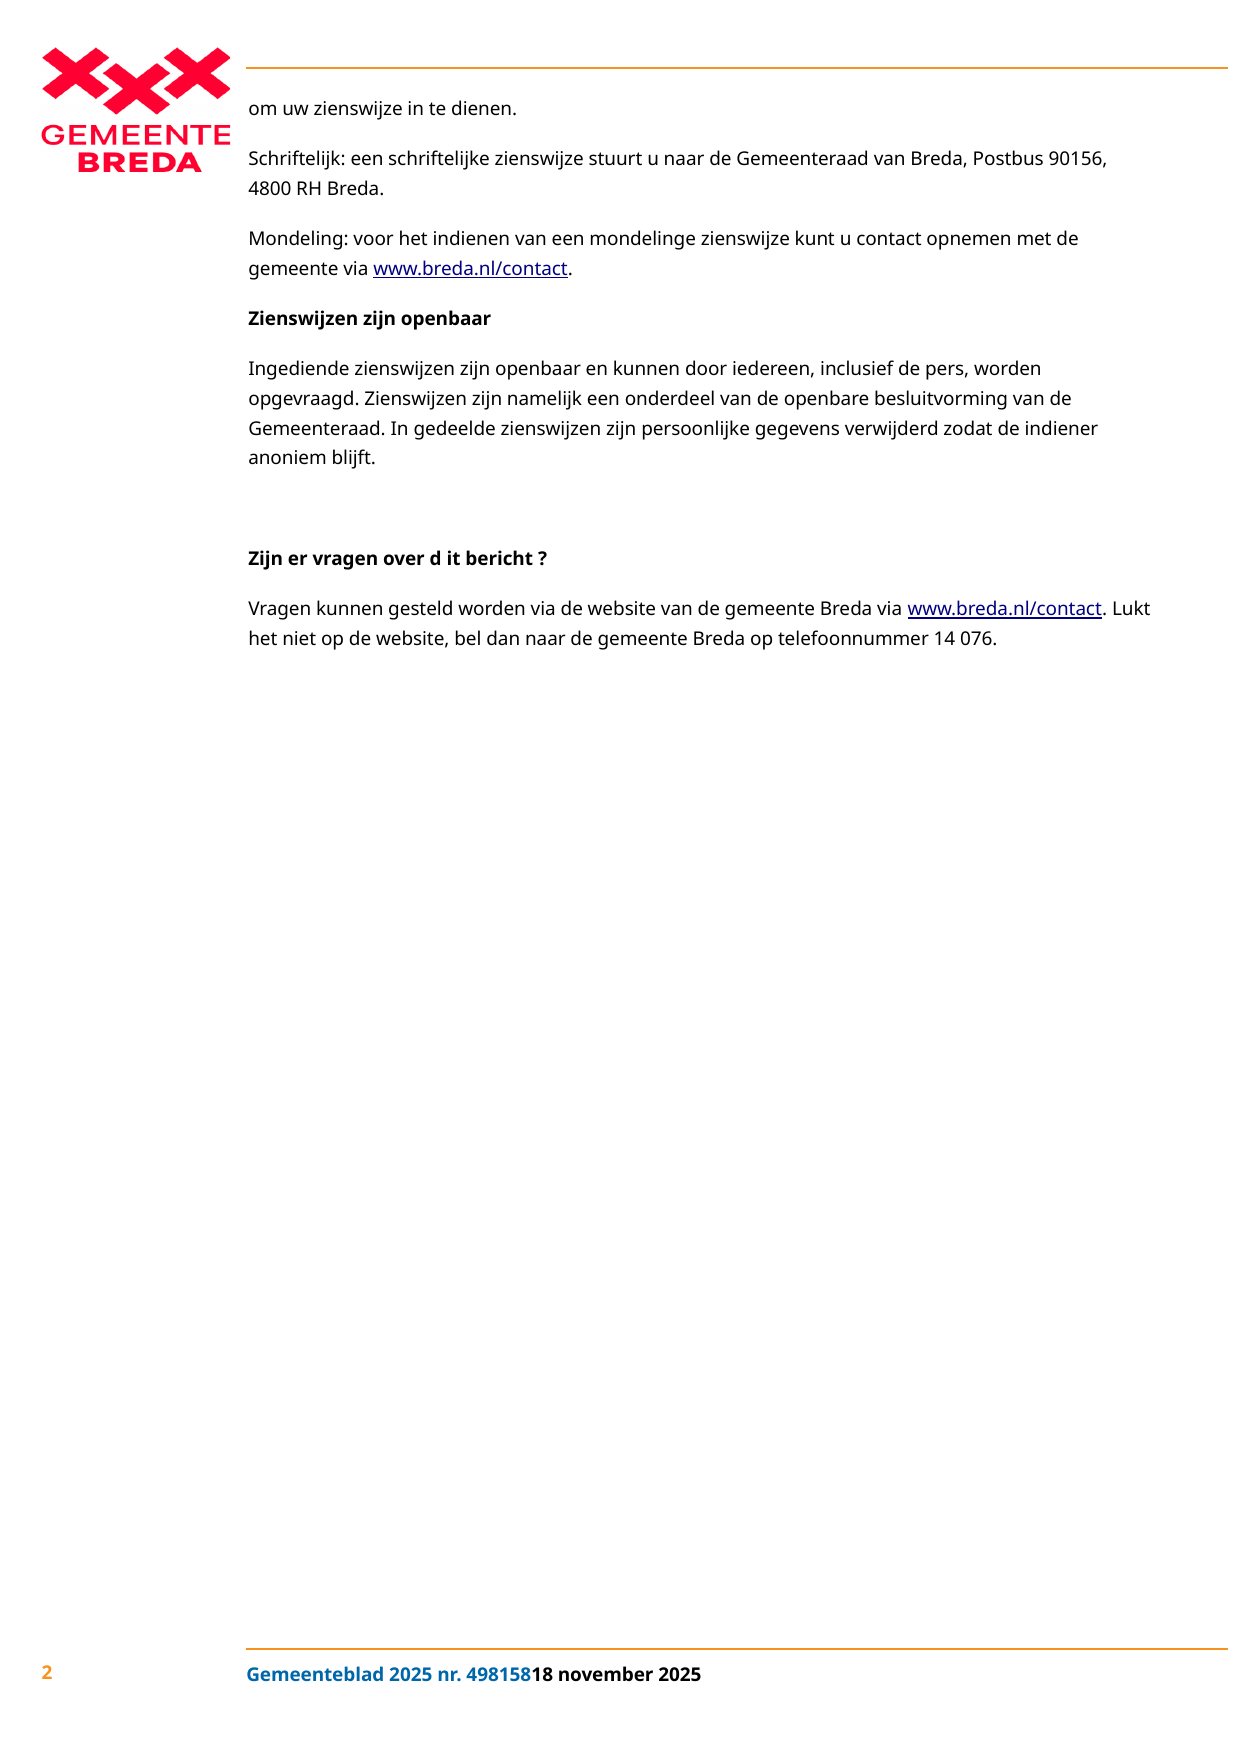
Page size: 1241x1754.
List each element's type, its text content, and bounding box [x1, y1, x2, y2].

picture [41, 47, 231, 172]
text Mondeling: voor het indienen van een mondelinge zienswijze kunt u contact opnemen met de gemeente via www.breda.nl/contact. [248, 225, 1152, 281]
text Schriftelijk: een schriftelijke zienswijze stuurt u naar de Gemeenteraad van Breda, Postbus 90156, 4800 RH Breda. [248, 145, 1152, 201]
text Ingediende zienswijzen zijn openbaar en kunnen door iedereen, inclusief de pers, worden opgevraagd. Zienswijzen zijn namelijk een onderdeel van de openbare besluitvorming van de Gemeenteraad. In gedeelde zienswijzen zijn persoonlijke gegevens verwijderd zodat de indiener anoniem blijft. [248, 356, 1152, 470]
text Zienswijzen zijn openbaar [248, 305, 1152, 331]
text om uw zienswijze in te dienen. [248, 95, 1152, 121]
text Zijn er vragen over d it bericht ? [248, 545, 1152, 571]
text Vragen kunnen gesteld worden via de website van de gemeente Breda via www.breda.nl/contact. Lukt het niet op de website, bel dan naar de gemeente Breda op telefoonnummer 14 076. [248, 596, 1152, 651]
